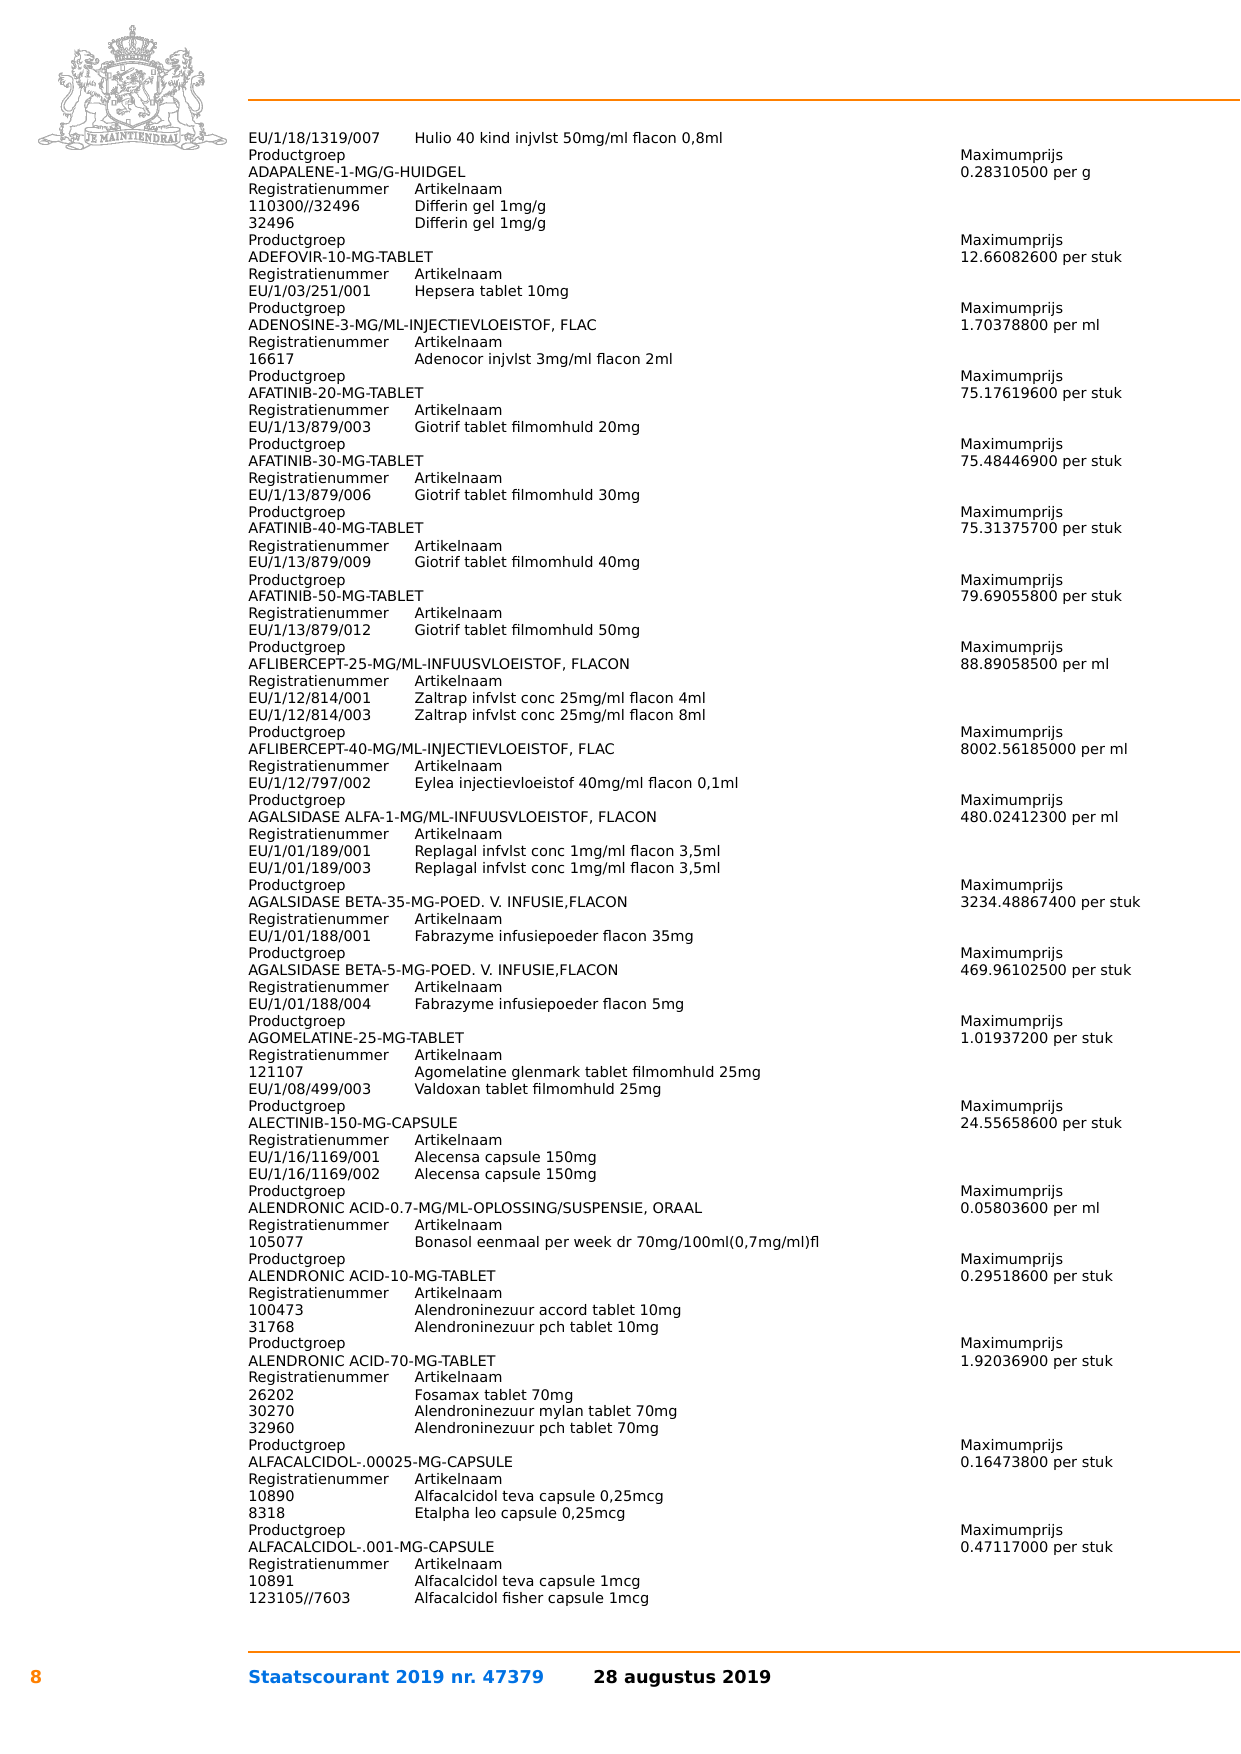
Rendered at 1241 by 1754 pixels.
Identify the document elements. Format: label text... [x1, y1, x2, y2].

table_cell [408, 232, 954, 249]
table_cell Registratienummer [248, 1047, 408, 1064]
table_cell [954, 181, 1163, 198]
table_cell Productgroep [248, 1013, 408, 1030]
table_cell [954, 1505, 1163, 1522]
table_cell Zaltrap infvlst conc 25mg/ml flacon 8ml [408, 707, 954, 724]
table_cell ADEFOVIR-10-MG-TABLET [248, 249, 954, 266]
table_cell Productgroep [248, 147, 408, 164]
table_cell Productgroep [248, 504, 408, 520]
table_cell Registratienummer [248, 605, 408, 622]
table_cell AFATINIB-30-MG-TABLET [248, 453, 954, 469]
table_cell Alendroninezuur mylan tablet 70mg [408, 1403, 954, 1420]
table_cell [954, 1471, 1163, 1488]
table_cell Alendroninezuur pch tablet 70mg [408, 1420, 954, 1437]
table_cell [954, 215, 1163, 232]
table_cell Maximumprijs [954, 1183, 1163, 1199]
table_cell EU/1/01/189/003 [248, 860, 408, 877]
table_cell 31768 [248, 1319, 408, 1335]
table_cell Registratienummer [248, 826, 408, 843]
table_cell [408, 1013, 954, 1030]
table_cell [954, 266, 1163, 283]
table_cell Fosamax tablet 70mg [408, 1386, 954, 1403]
table_cell 469.96102500 per stuk [954, 962, 1163, 979]
table_cell Artikelnaam [408, 402, 954, 418]
table_cell [408, 1251, 954, 1267]
table_cell Hepsera tablet 10mg [408, 283, 954, 300]
table_cell Maximumprijs [954, 1437, 1163, 1454]
table_cell [408, 639, 954, 656]
table_cell [408, 571, 954, 588]
table_cell [954, 1420, 1163, 1437]
table_cell Maximumprijs [954, 571, 1163, 588]
table_cell 24.55658600 per stuk [954, 1115, 1163, 1132]
table_cell [954, 402, 1163, 418]
table_cell Productgroep [248, 639, 408, 656]
table_cell EU/1/03/251/001 [248, 283, 408, 300]
table_cell EU/1/13/879/006 [248, 486, 408, 503]
table_cell [954, 486, 1163, 503]
table_cell 16617 [248, 351, 408, 368]
table_cell AFLIBERCEPT-25-MG/ML-INFUUSVLOEISTOF, FLACON [248, 656, 954, 673]
table_cell Alecensa capsule 150mg [408, 1149, 954, 1166]
table_cell [954, 351, 1163, 368]
table_cell Registratienummer [248, 1556, 408, 1573]
table_cell 30270 [248, 1403, 408, 1420]
table_cell Artikelnaam [408, 979, 954, 996]
table_cell 88.89058500 per ml [954, 656, 1163, 673]
table_cell Productgroep [248, 1183, 408, 1199]
table_cell EU/1/13/879/009 [248, 554, 408, 571]
table_cell 1.70378800 per ml [954, 317, 1163, 334]
table_cell [954, 419, 1163, 436]
table_cell Maximumprijs [954, 147, 1163, 164]
table_cell 1.92036900 per stuk [954, 1353, 1163, 1369]
table_cell Artikelnaam [408, 758, 954, 775]
table_cell [408, 1098, 954, 1115]
table_cell Productgroep [248, 1437, 408, 1454]
table_cell [954, 860, 1163, 877]
table_cell [408, 1335, 954, 1352]
table_cell Productgroep [248, 436, 408, 452]
table_cell 480.02412300 per ml [954, 809, 1163, 826]
table_cell [954, 996, 1163, 1013]
table_cell EU/1/01/188/004 [248, 996, 408, 1013]
table_cell [954, 1149, 1163, 1166]
table_cell [954, 1403, 1163, 1420]
table_cell [954, 470, 1163, 486]
table_cell Productgroep [248, 368, 408, 384]
table_cell Registratienummer [248, 1369, 408, 1386]
table_cell EU/1/13/879/003 [248, 419, 408, 436]
table_cell Productgroep [248, 724, 408, 741]
table_cell Maximumprijs [954, 232, 1163, 249]
table_cell 26202 [248, 1386, 408, 1403]
table_cell [954, 1556, 1163, 1573]
table_cell Maximumprijs [954, 792, 1163, 809]
table_cell Maximumprijs [954, 1251, 1163, 1267]
table_cell Agomelatine glenmark tablet filmomhuld 25mg [408, 1064, 954, 1081]
table_cell Registratienummer [248, 266, 408, 283]
table_cell [954, 843, 1163, 860]
table_cell ADAPALENE-1-MG/G-HUIDGEL [248, 164, 954, 181]
table_cell Maximumprijs [954, 724, 1163, 741]
table_cell [954, 673, 1163, 690]
table_cell ALECTINIB-150-MG-CAPSULE [248, 1115, 954, 1132]
table_cell EU/1/12/797/002 [248, 775, 408, 792]
table_cell ALFACALCIDOL-.001-MG-CAPSULE [248, 1539, 954, 1556]
table_cell EU/1/18/1319/007 [248, 130, 408, 147]
table_cell 121107 [248, 1064, 408, 1081]
table_cell [954, 758, 1163, 775]
table_cell Registratienummer [248, 181, 408, 198]
table_cell AGALSIDASE BETA-35-MG-POED. V. INFUSIE,FLACON [248, 894, 954, 911]
table_cell Artikelnaam [408, 1132, 954, 1149]
table_cell ALENDRONIC ACID-10-MG-TABLET [248, 1268, 954, 1284]
table_cell EU/1/12/814/001 [248, 690, 408, 707]
table_cell 0.29518600 per stuk [954, 1268, 1163, 1284]
table_cell Registratienummer [248, 979, 408, 996]
table_cell [954, 1573, 1163, 1590]
table_cell 75.48446900 per stuk [954, 453, 1163, 469]
table_cell EU/1/08/499/003 [248, 1081, 408, 1098]
table_cell Productgroep [248, 792, 408, 809]
table_cell Artikelnaam [408, 605, 954, 622]
table_cell 10890 [248, 1488, 408, 1505]
table_cell Alfacalcidol fisher capsule 1mcg [408, 1590, 954, 1607]
table_cell [954, 1234, 1163, 1251]
table_cell Artikelnaam [408, 266, 954, 283]
table_cell [408, 724, 954, 741]
table_cell [408, 147, 954, 164]
table_cell [954, 538, 1163, 554]
table_cell 1.01937200 per stuk [954, 1030, 1163, 1047]
table_cell [954, 911, 1163, 928]
table_cell [954, 622, 1163, 639]
table_cell [408, 1522, 954, 1539]
table_cell [954, 707, 1163, 724]
table_cell Registratienummer [248, 402, 408, 418]
table_cell Artikelnaam [408, 334, 954, 351]
table_cell AGOMELATINE-25-MG-TABLET [248, 1030, 954, 1047]
table_cell AGALSIDASE ALFA-1-MG/ML-INFUUSVLOEISTOF, FLACON [248, 809, 954, 826]
table_cell Registratienummer [248, 538, 408, 554]
table_cell Registratienummer [248, 1285, 408, 1301]
table_cell [408, 1437, 954, 1454]
table_cell 3234.48867400 per stuk [954, 894, 1163, 911]
table_cell [408, 1183, 954, 1199]
table_cell Maximumprijs [954, 368, 1163, 384]
table_cell 0.16473800 per stuk [954, 1454, 1163, 1471]
table_cell Registratienummer [248, 334, 408, 351]
table_cell Maximumprijs [954, 877, 1163, 894]
table_cell [408, 877, 954, 894]
table_cell Registratienummer [248, 470, 408, 486]
table_cell [954, 1217, 1163, 1233]
table_cell [408, 368, 954, 384]
table_cell 32496 [248, 215, 408, 232]
table_cell [954, 826, 1163, 843]
table_cell EU/1/16/1169/002 [248, 1166, 408, 1183]
table_cell 123105//7603 [248, 1590, 408, 1607]
table_cell Registratienummer [248, 1471, 408, 1488]
table_cell EU/1/01/188/001 [248, 928, 408, 945]
table_cell Hulio 40 kind injvlst 50mg/ml flacon 0,8ml [408, 130, 954, 147]
table_cell [954, 1132, 1163, 1149]
table_cell Productgroep [248, 1251, 408, 1267]
table_cell 0.47117000 per stuk [954, 1539, 1163, 1556]
table_cell Maximumprijs [954, 504, 1163, 520]
table_cell Registratienummer [248, 911, 408, 928]
table_cell 75.31375700 per stuk [954, 520, 1163, 537]
table_cell Productgroep [248, 1522, 408, 1539]
table_cell [408, 945, 954, 962]
table_cell EU/1/13/879/012 [248, 622, 408, 639]
table_cell Artikelnaam [408, 911, 954, 928]
table_cell AGALSIDASE BETA-5-MG-POED. V. INFUSIE,FLACON [248, 962, 954, 979]
table_cell 100473 [248, 1301, 408, 1318]
table_cell Eylea injectievloeistof 40mg/ml flacon 0,1ml [408, 775, 954, 792]
table_cell [954, 130, 1163, 147]
table_cell [954, 1386, 1163, 1403]
table_cell Productgroep [248, 300, 408, 317]
table_cell AFATINIB-50-MG-TABLET [248, 588, 954, 605]
table_cell Artikelnaam [408, 826, 954, 843]
table_cell [954, 690, 1163, 707]
table_cell Alfacalcidol teva capsule 1mcg [408, 1573, 954, 1590]
table_cell [954, 1064, 1163, 1081]
table_cell Bonasol eenmaal per week dr 70mg/100ml(0,7mg/ml)fl [408, 1234, 954, 1251]
table_cell [954, 334, 1163, 351]
table_cell [954, 283, 1163, 300]
table_cell Maximumprijs [954, 1335, 1163, 1352]
table_cell [954, 928, 1163, 945]
table_cell Artikelnaam [408, 470, 954, 486]
table_cell Maximumprijs [954, 300, 1163, 317]
table_cell [954, 1301, 1163, 1318]
table_cell Differin gel 1mg/g [408, 198, 954, 215]
table_cell [954, 554, 1163, 571]
table_cell Maximumprijs [954, 436, 1163, 452]
table_cell Artikelnaam [408, 1217, 954, 1233]
table_cell Productgroep [248, 877, 408, 894]
table_cell Zaltrap infvlst conc 25mg/ml flacon 4ml [408, 690, 954, 707]
table_cell 32960 [248, 1420, 408, 1437]
table_cell 8318 [248, 1505, 408, 1522]
table_cell [954, 1285, 1163, 1301]
table_cell EU/1/16/1169/001 [248, 1149, 408, 1166]
table_cell [954, 1166, 1163, 1183]
table_cell Registratienummer [248, 1217, 408, 1233]
table_cell Artikelnaam [408, 1369, 954, 1386]
table_cell Fabrazyme infusiepoeder flacon 35mg [408, 928, 954, 945]
table_cell [408, 300, 954, 317]
table_cell AFLIBERCEPT-40-MG/ML-INJECTIEVLOEISTOF, FLAC [248, 741, 954, 758]
table_cell Fabrazyme infusiepoeder flacon 5mg [408, 996, 954, 1013]
table_cell Artikelnaam [408, 1556, 954, 1573]
table_cell Alfacalcidol teva capsule 0,25mcg [408, 1488, 954, 1505]
table_cell 75.17619600 per stuk [954, 385, 1163, 402]
table_cell Giotrif tablet filmomhuld 20mg [408, 419, 954, 436]
table_cell Alecensa capsule 150mg [408, 1166, 954, 1183]
table_cell 0.28310500 per g [954, 164, 1163, 181]
table_cell 110300//32496 [248, 198, 408, 215]
table_cell [408, 792, 954, 809]
table_cell [954, 775, 1163, 792]
table_cell [954, 1081, 1163, 1098]
table_cell Maximumprijs [954, 1013, 1163, 1030]
table_cell Artikelnaam [408, 181, 954, 198]
table_cell [954, 1319, 1163, 1335]
table_cell Registratienummer [248, 758, 408, 775]
table_cell Differin gel 1mg/g [408, 215, 954, 232]
table_cell Artikelnaam [408, 1285, 954, 1301]
table_cell ALENDRONIC ACID-0.7-MG/ML-OPLOSSING/SUSPENSIE, ORAAL [248, 1200, 954, 1217]
table_cell Registratienummer [248, 1132, 408, 1149]
table_cell 105077 [248, 1234, 408, 1251]
table_cell Productgroep [248, 945, 408, 962]
table_cell Giotrif tablet filmomhuld 40mg [408, 554, 954, 571]
table_cell Alendroninezuur pch tablet 10mg [408, 1319, 954, 1335]
table_cell Productgroep [248, 571, 408, 588]
table_cell [954, 979, 1163, 996]
table_cell Productgroep [248, 1335, 408, 1352]
table_cell AFATINIB-40-MG-TABLET [248, 520, 954, 537]
table_cell Replagal infvlst conc 1mg/ml flacon 3,5ml [408, 843, 954, 860]
table_cell Artikelnaam [408, 538, 954, 554]
table_cell Maximumprijs [954, 945, 1163, 962]
table_cell Replagal infvlst conc 1mg/ml flacon 3,5ml [408, 860, 954, 877]
table_cell [954, 1047, 1163, 1064]
table_cell EU/1/01/189/001 [248, 843, 408, 860]
table_cell ALFACALCIDOL-.00025-MG-CAPSULE [248, 1454, 954, 1471]
table_cell Artikelnaam [408, 1471, 954, 1488]
table_cell Registratienummer [248, 673, 408, 690]
table_cell [408, 504, 954, 520]
table_cell EU/1/12/814/003 [248, 707, 408, 724]
table_cell Etalpha leo capsule 0,25mcg [408, 1505, 954, 1522]
table_cell Adenocor injvlst 3mg/ml flacon 2ml [408, 351, 954, 368]
table_cell [954, 1369, 1163, 1386]
table_cell 12.66082600 per stuk [954, 249, 1163, 266]
table_cell Maximumprijs [954, 1522, 1163, 1539]
table_cell Giotrif tablet filmomhuld 50mg [408, 622, 954, 639]
table_cell 8002.56185000 per ml [954, 741, 1163, 758]
table_cell Alendroninezuur accord tablet 10mg [408, 1301, 954, 1318]
table_cell ALENDRONIC ACID-70-MG-TABLET [248, 1353, 954, 1369]
table_cell [954, 198, 1163, 215]
table_cell Giotrif tablet filmomhuld 30mg [408, 486, 954, 503]
table_cell ADENOSINE-3-MG/ML-INJECTIEVLOEISTOF, FLAC [248, 317, 954, 334]
table_cell 10891 [248, 1573, 408, 1590]
picture [38, 25, 227, 150]
table_cell AFATINIB-20-MG-TABLET [248, 385, 954, 402]
table_cell [954, 605, 1163, 622]
table_cell 0.05803600 per ml [954, 1200, 1163, 1217]
table_cell 79.69055800 per stuk [954, 588, 1163, 605]
table_cell [954, 1590, 1163, 1607]
table_cell Productgroep [248, 1098, 408, 1115]
table_cell [408, 436, 954, 452]
table_cell Maximumprijs [954, 1098, 1163, 1115]
table_cell Artikelnaam [408, 673, 954, 690]
table_cell Artikelnaam [408, 1047, 954, 1064]
table_cell [954, 1488, 1163, 1505]
table_cell Productgroep [248, 232, 408, 249]
table_cell Maximumprijs [954, 639, 1163, 656]
table_cell Valdoxan tablet filmomhuld 25mg [408, 1081, 954, 1098]
